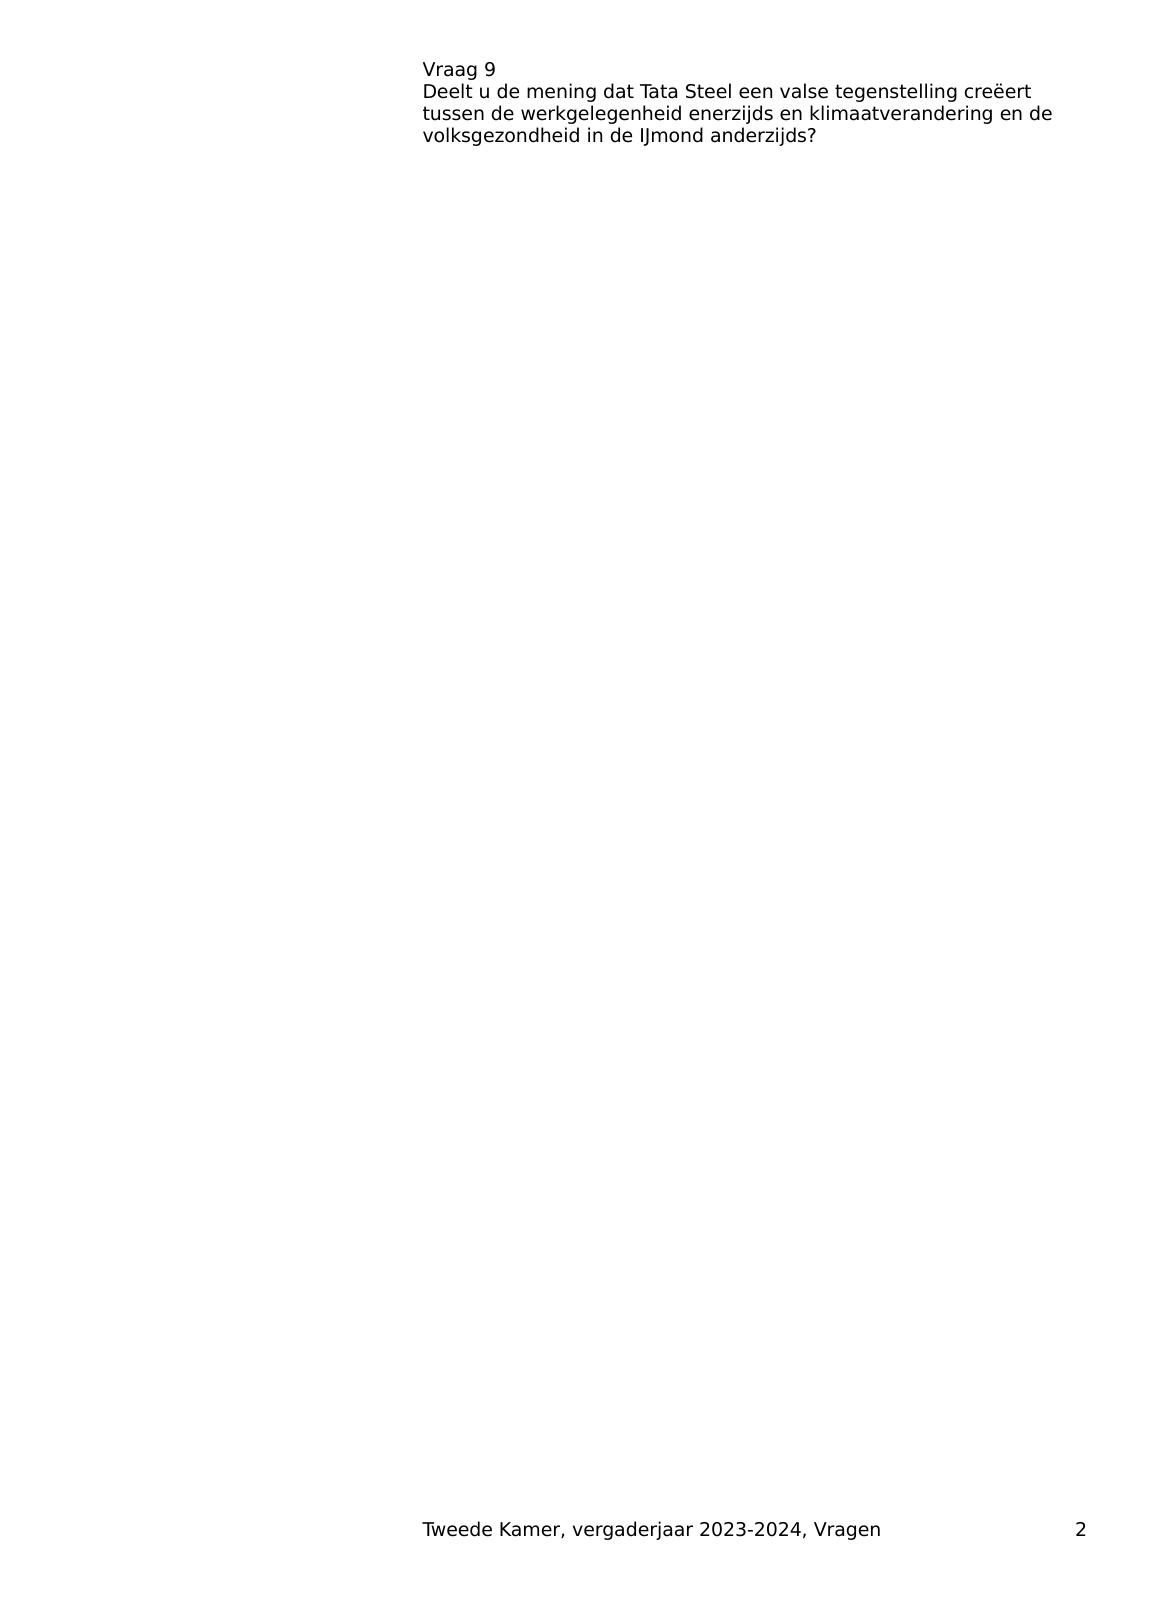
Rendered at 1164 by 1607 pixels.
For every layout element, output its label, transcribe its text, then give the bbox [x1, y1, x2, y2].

text Vraag 9 [422, 59, 1087, 81]
text Deelt u de mening dat Tata Steel een valse tegenstelling creëert tussen de werkgelegenheid enerzijds en klimaatverandering en de volksgezondheid in de IJmond anderzijds? [422, 81, 1087, 147]
